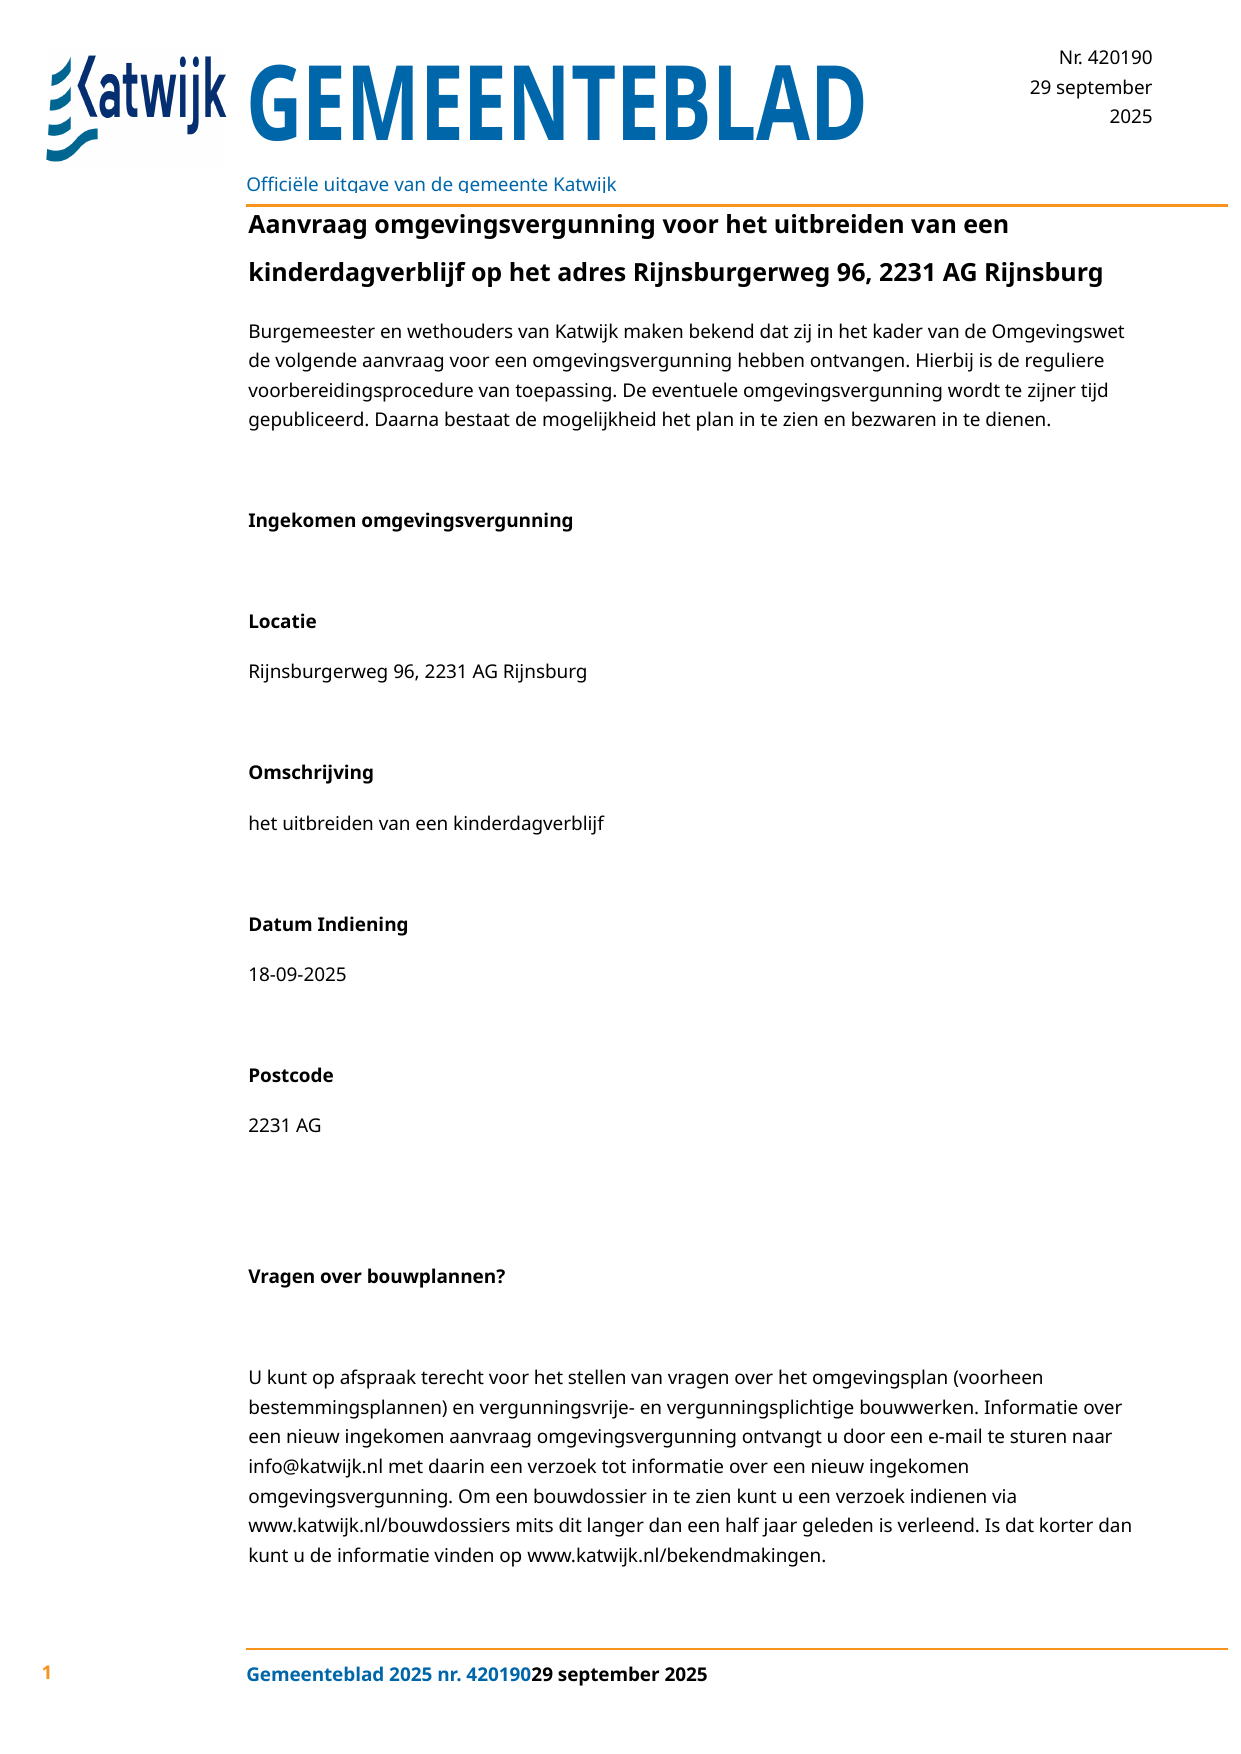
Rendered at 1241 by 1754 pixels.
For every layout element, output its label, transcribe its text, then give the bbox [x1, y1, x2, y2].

text U kunt op afspraak terecht voor het stellen van vragen over het omgevingsplan (voorheen bestemmingsplannen) en vergunningsvrije- en vergunningsplichtige bouwwerken. Informatie over een nieuw ingekomen aanvraag omgevingsvergunning ontvangt u door een e-mail te sturen naar info@katwijk.nl met daarin een verzoek tot informatie over een nieuw ingekomen omgevingsvergunning. Om een bouwdossier in te zien kunt u een verzoek indienen via www.katwijk.nl/bouwdossiers mits dit langer dan een half jaar geleden is verleend. Is dat korter dan kunt u de informatie vinden op www.katwijk.nl/bekendmakingen. [248, 1364, 1152, 1568]
text Rijnsburgerweg 96, 2231 AG Rijnsburg [248, 659, 1152, 684]
text 2231 AG [248, 1112, 1152, 1138]
text Ingekomen omgevingsvergunning [248, 507, 1152, 533]
text Omschrijving [248, 759, 1152, 785]
text Burgemeester en wethouders van Katwijk maken bekend dat zij in het kader van de Omgevingswet de volgende aanvraag voor een omgevingsvergunning hebben ontvangen. Hierbij is de reguliere voorbereidingsprocedure van toepassing. De eventuele omgevingsvergunning wordt te zijner tijd gepubliceerd. Daarna bestaat de mogelijkheid het plan in te zien en bezwaren in te dienen. [248, 318, 1152, 432]
text 18-09-2025 [248, 961, 1152, 987]
text het uitbreiden van een kinderdagverblijf [248, 810, 1152, 836]
text Postcode [248, 1062, 1152, 1088]
text Locatie [248, 608, 1152, 634]
text Vragen over bouwplannen? [248, 1264, 1152, 1289]
text Datum Indiening [248, 911, 1152, 937]
picture [41, 47, 231, 172]
text Aanvraag omgevingsvergunning voor het uitbreiden van een kinderdagverblijf op het adres Rijnsburgerweg 96, 2231 AG Rijnsburg [248, 207, 1152, 288]
